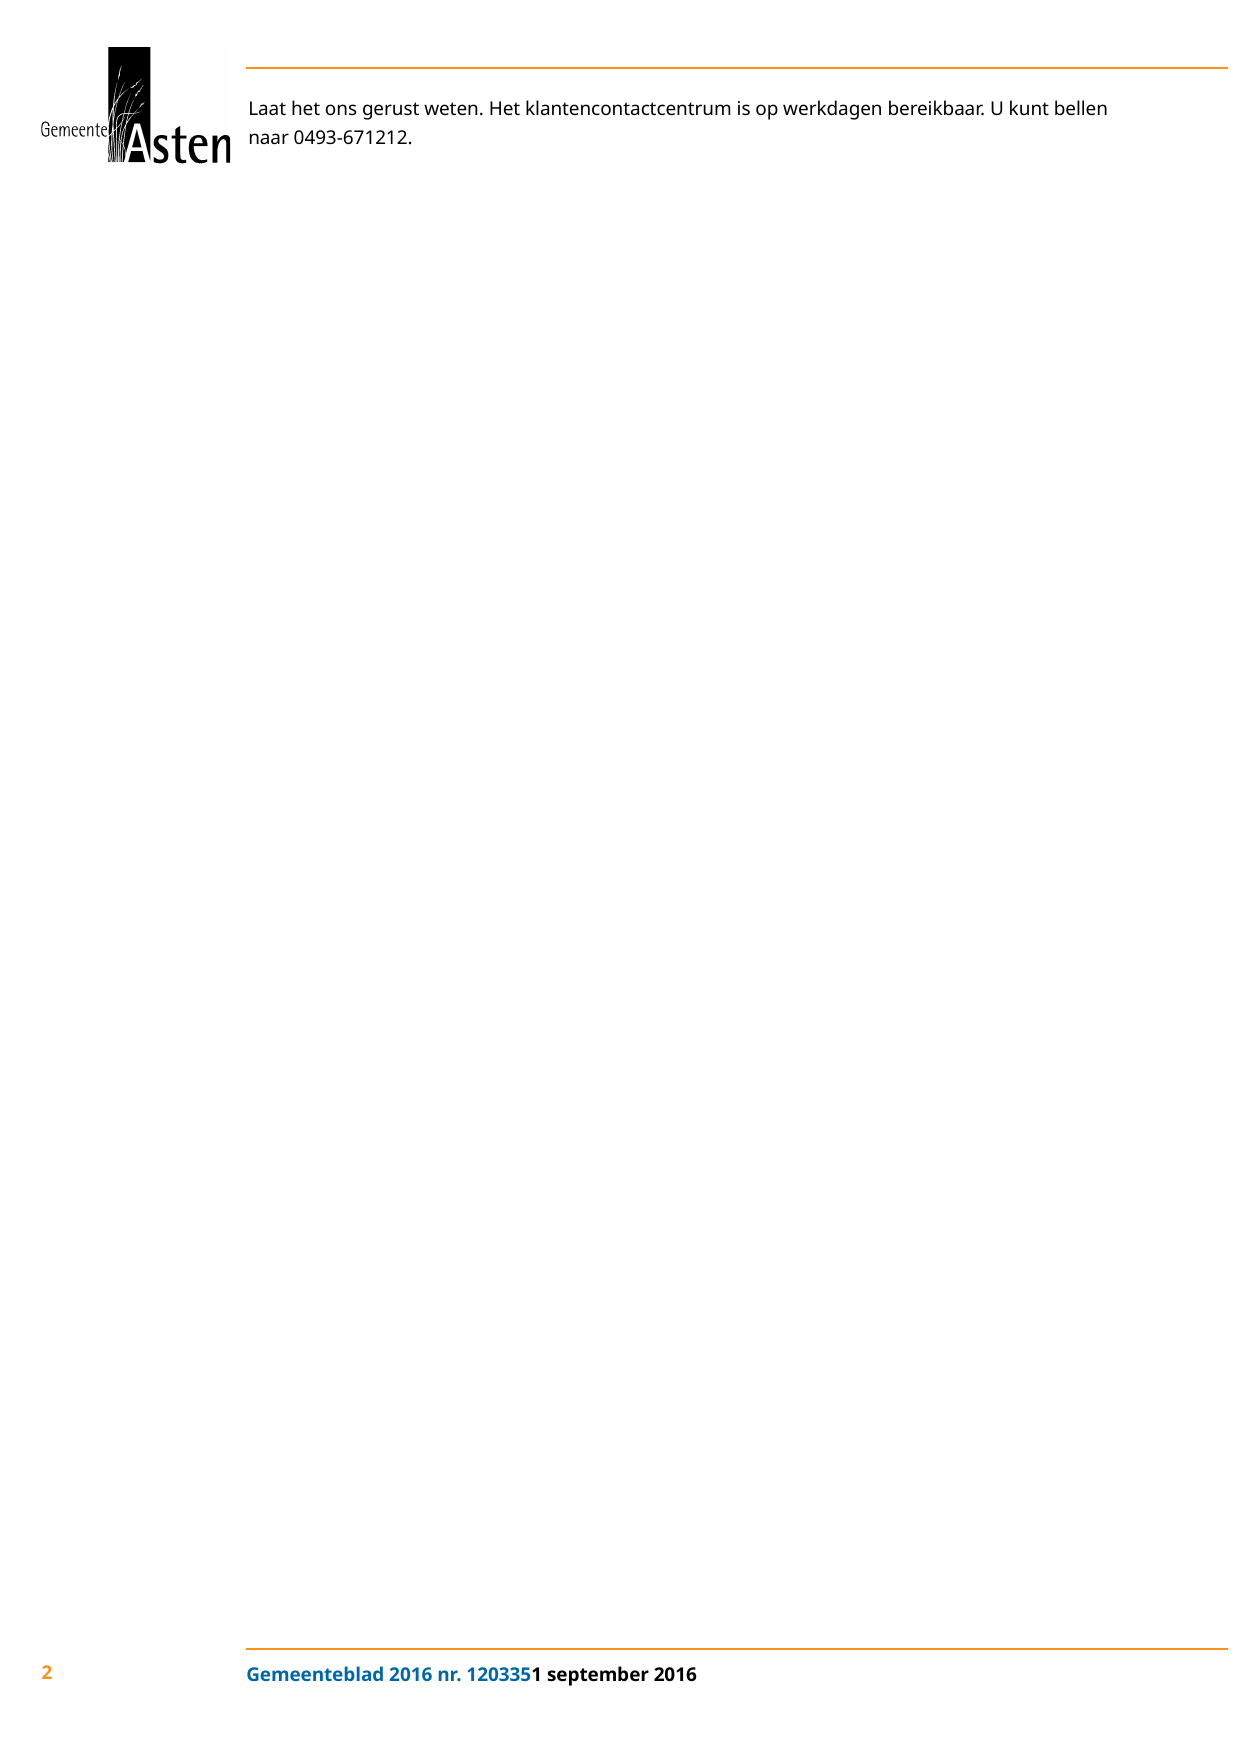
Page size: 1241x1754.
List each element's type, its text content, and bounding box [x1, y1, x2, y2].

picture [41, 47, 231, 172]
text Laat het ons gerust weten. Het klantencontactcentrum is op werkdagen bereikbaar. U kunt bellen naar 0493-671212. [248, 95, 1152, 150]
